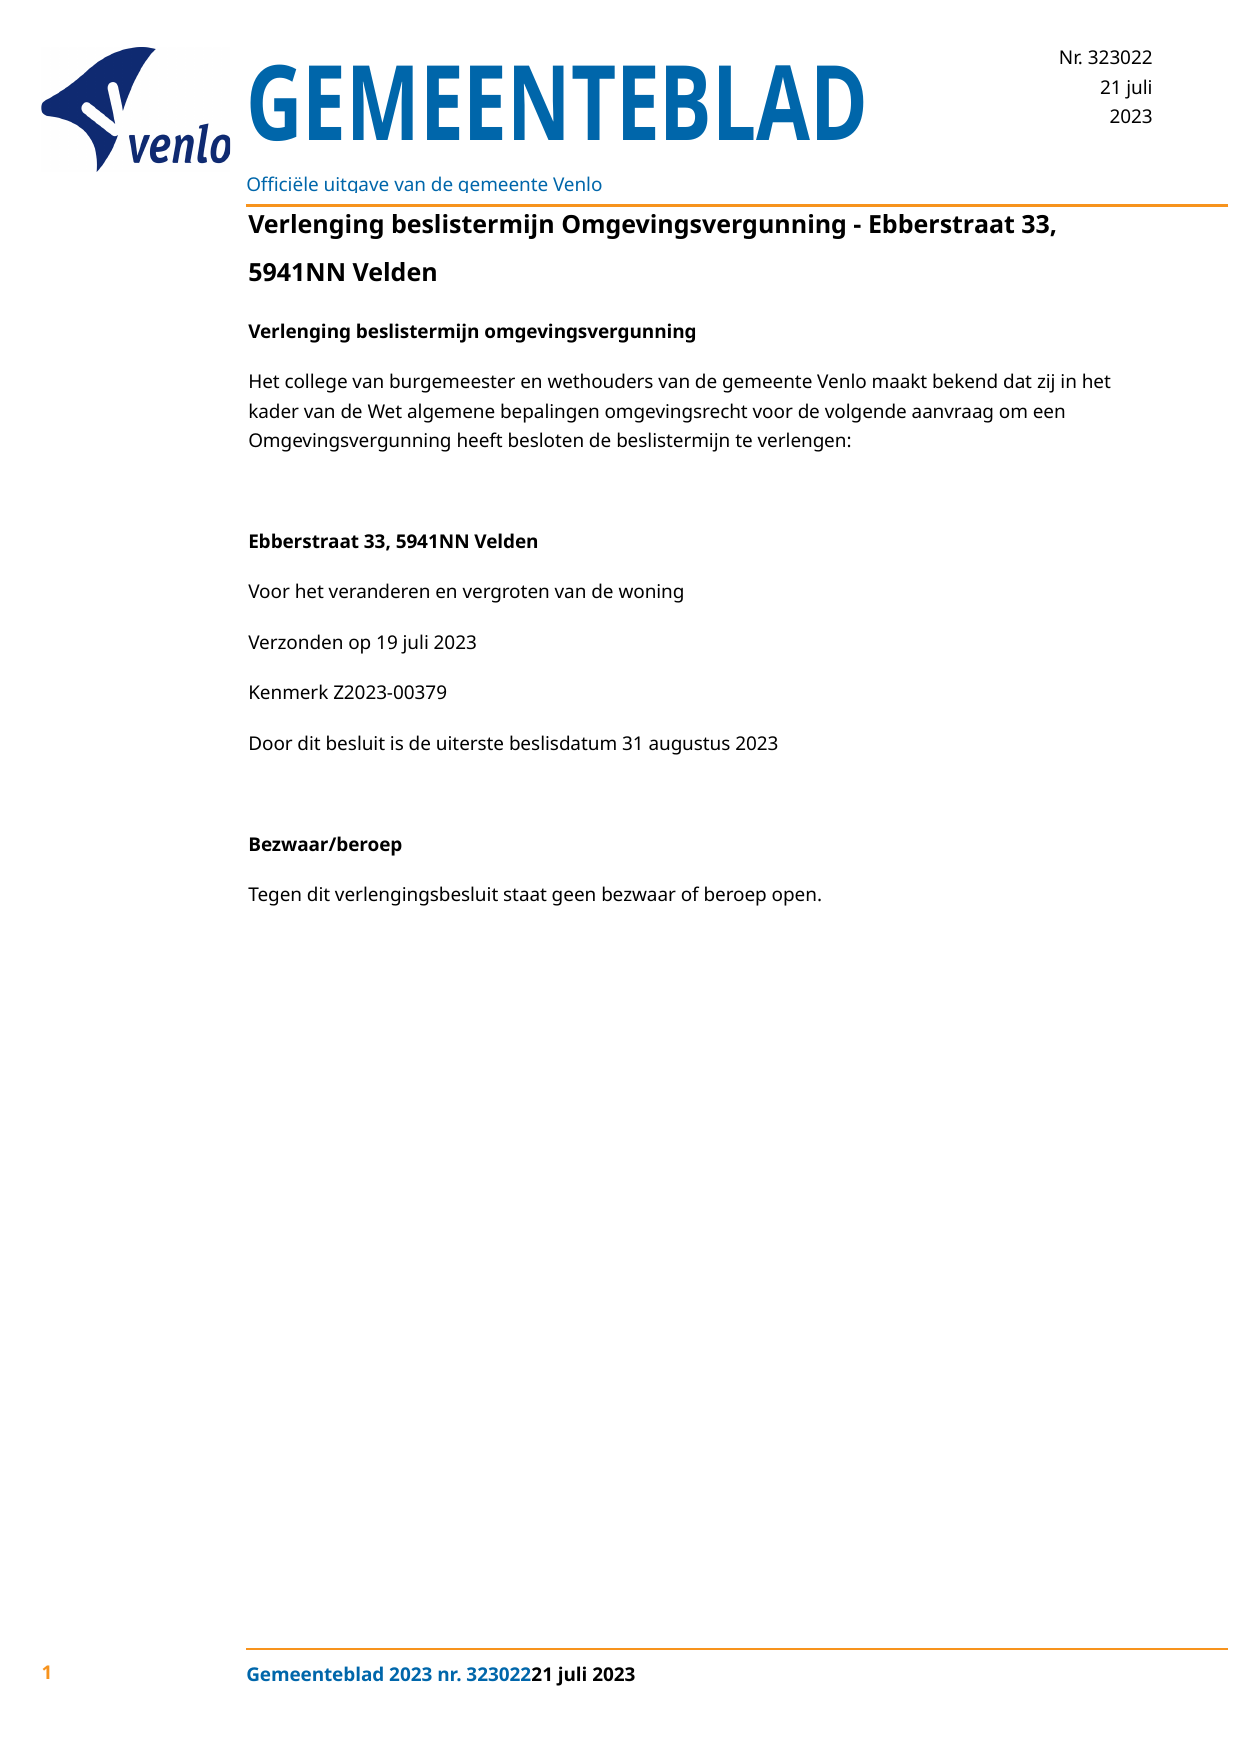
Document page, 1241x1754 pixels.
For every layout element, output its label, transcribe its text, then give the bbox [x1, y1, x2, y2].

text Verzonden op 19 juli 2023 [248, 629, 1152, 655]
text Voor het veranderen en vergroten van de woning [248, 579, 1152, 604]
text Tegen dit verlengingsbesluit staat geen bezwaar of beroep open. [248, 881, 1152, 907]
text Het college van burgemeester en wethouders van de gemeente Venlo maakt bekend dat zij in het kader van de Wet algemene bepalingen omgevingsrecht voor de volgende aanvraag om een Omgevingsvergunning heeft besloten de beslistermijn te verlengen: [248, 368, 1152, 453]
text Bezwaar/beroep [248, 831, 1152, 857]
picture [41, 47, 231, 172]
text Verlenging beslistermijn Omgevingsvergunning - Ebberstraat 33, 5941NN Velden [248, 207, 1152, 288]
text Door dit besluit is de uiterste beslisdatum 31 augustus 2023 [248, 730, 1152, 756]
text Ebberstraat 33, 5941NN Velden [248, 528, 1152, 554]
text Verlenging beslistermijn omgevingsvergunning [248, 318, 1152, 344]
text Kenmerk Z2023-00379 [248, 679, 1152, 705]
